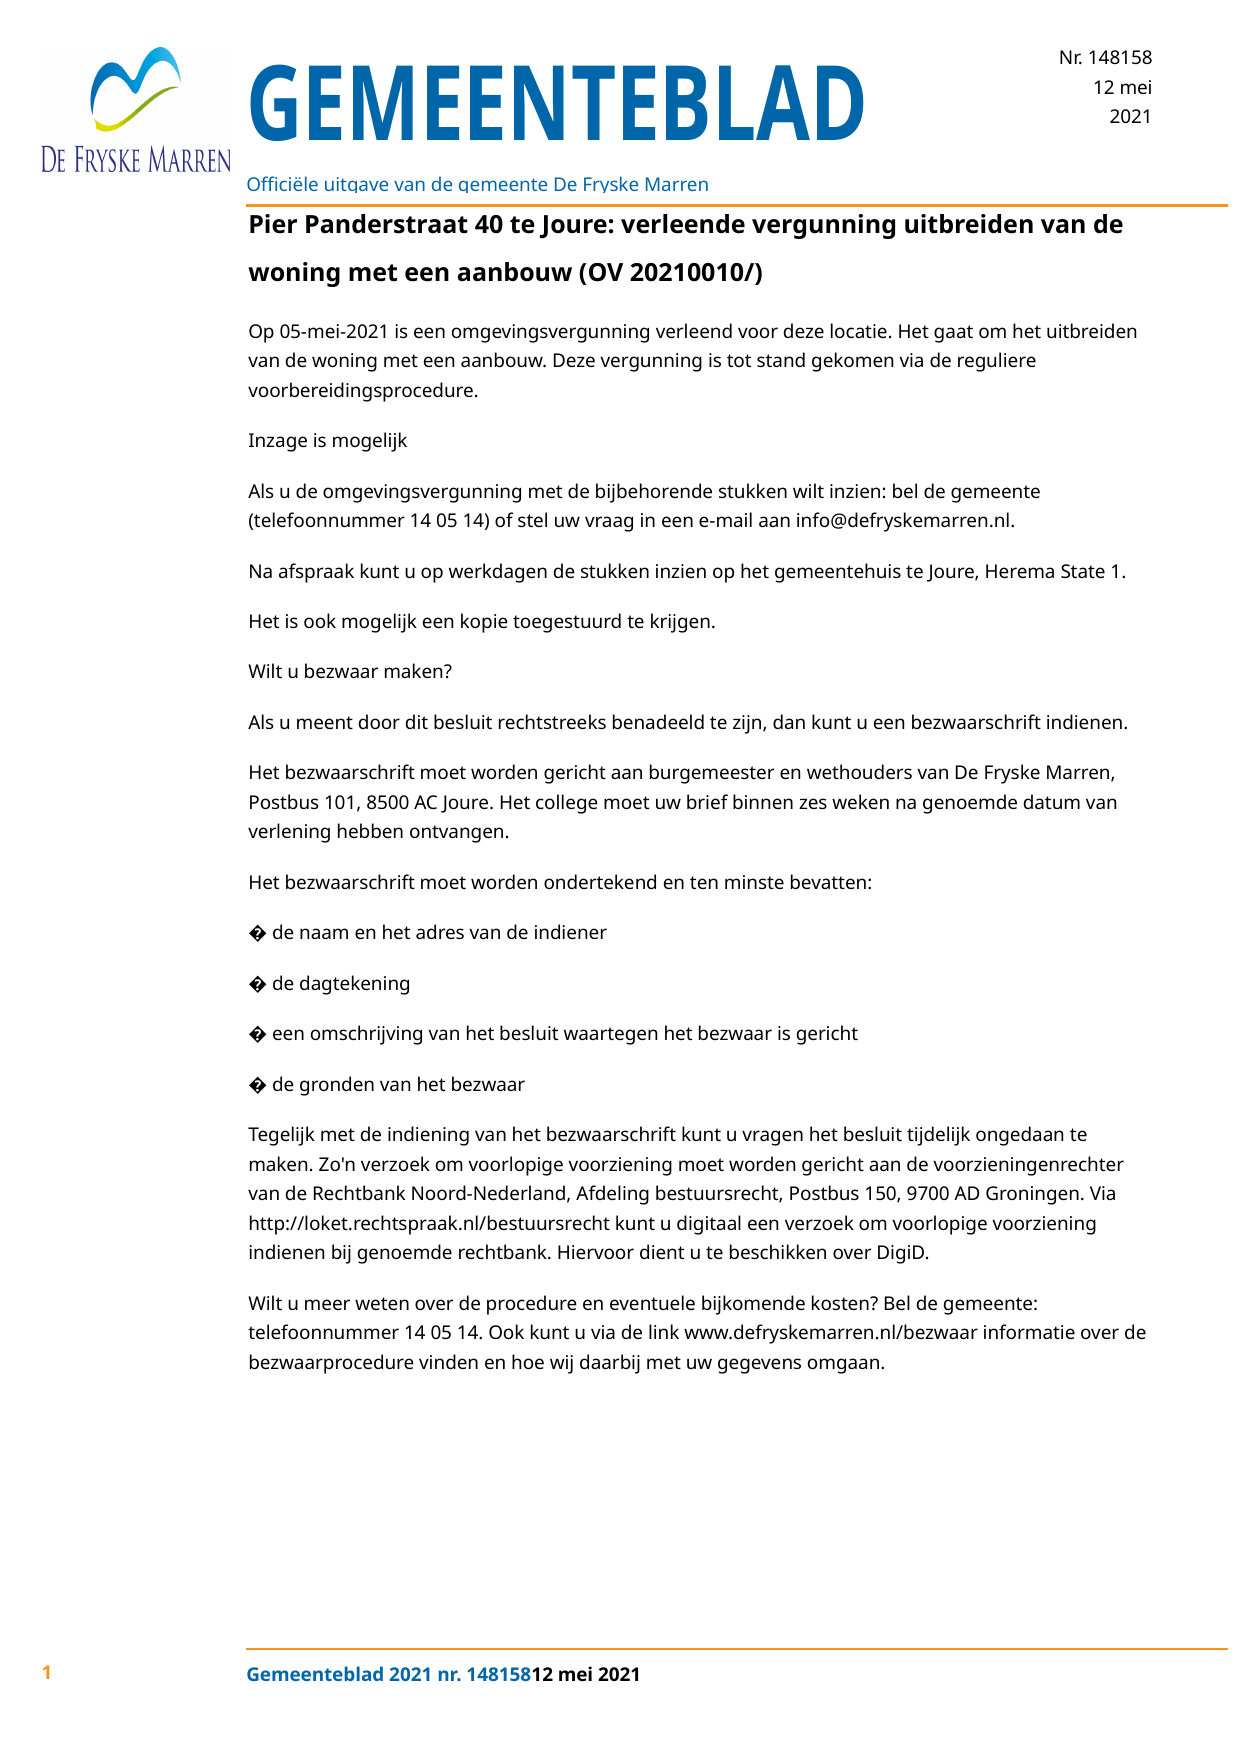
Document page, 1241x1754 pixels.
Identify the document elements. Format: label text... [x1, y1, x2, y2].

text � de naam en het adres van de indiener [248, 919, 1152, 945]
text Het bezwaarschrift moet worden ondertekend en ten minste bevatten: [248, 869, 1152, 895]
text Op 05-mei-2021 is een omgevingsvergunning verleend voor deze locatie. Het gaat om het uitbreiden van de woning met een aanbouw. Deze vergunning is tot stand gekomen via de reguliere voorbereidingsprocedure. [248, 318, 1152, 403]
text Inzage is mogelijk [248, 427, 1152, 453]
text Pier Panderstraat 40 te Joure: verleende vergunning uitbreiden van de woning met een aanbouw (OV 20210010/) [248, 207, 1152, 288]
text Het is ook mogelijk een kopie toegestuurd te krijgen. [248, 608, 1152, 634]
text Na afspraak kunt u op werkdagen de stukken inzien op het gemeentehuis te Joure, Herema State 1. [248, 558, 1152, 584]
text Het bezwaarschrift moet worden gericht aan burgemeester en wethouders van De Fryske Marren, Postbus 101, 8500 AC Joure. Het college moet uw brief binnen zes weken na genoemde datum van verlening hebben ontvangen. [248, 759, 1152, 844]
text � de gronden van het bezwaar [248, 1071, 1152, 1097]
text Wilt u meer weten over de procedure en eventuele bijkomende kosten? Bel de gemeente: telefoonnummer 14 05 14. Ook kunt u via de link www.defryskemarren.nl/bezwaar informatie over de bezwaarprocedure vinden en hoe wij daarbij met uw gegevens omgaan. [248, 1290, 1152, 1375]
picture [41, 47, 231, 172]
text Tegelijk met de indiening van het bezwaarschrift kunt u vragen het besluit tijdelijk ongedaan te maken. Zo'n verzoek om voorlopige voorziening moet worden gericht aan de voorzieningenrechter van de Rechtbank Noord-Nederland, Afdeling bestuursrecht, Postbus 150, 9700 AD Groningen. Via http://loket.rechtspraak.nl/bestuursrecht kunt u digitaal een verzoek om voorlopige voorziening indienen bij genoemde rechtbank. Hiervoor dient u te beschikken over DigiD. [248, 1121, 1152, 1265]
text Als u meent door dit besluit rechtstreeks benadeeld te zijn, dan kunt u een bezwaarschrift indienen. [248, 709, 1152, 735]
text Wilt u bezwaar maken? [248, 659, 1152, 684]
text � een omschrijving van het besluit waartegen het bezwaar is gericht [248, 1020, 1152, 1046]
text Als u de omgevingsvergunning met de bijbehorende stukken wilt inzien: bel de gemeente (telefoonnummer 14 05 14) of stel uw vraag in een e-mail aan info@defryskemarren.nl. [248, 478, 1152, 533]
text � de dagtekening [248, 970, 1152, 996]
